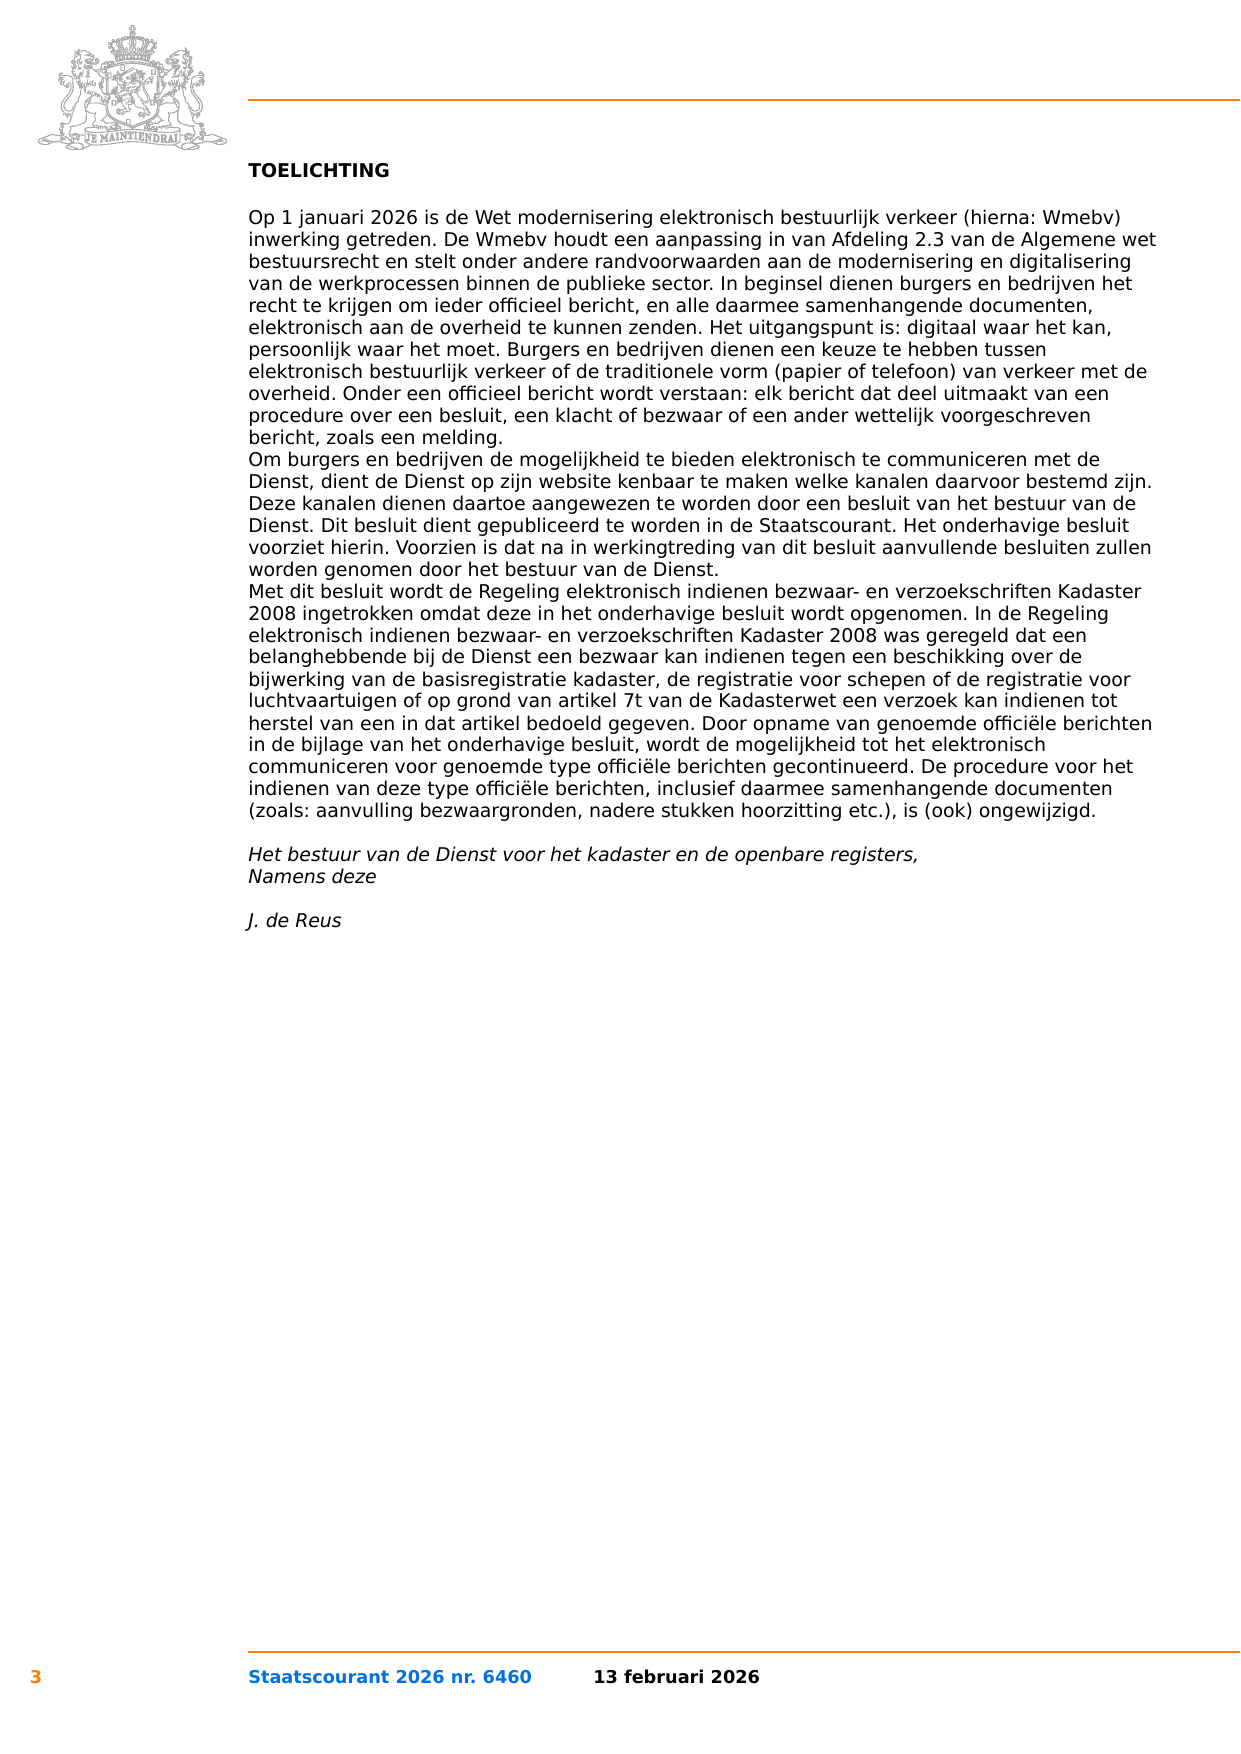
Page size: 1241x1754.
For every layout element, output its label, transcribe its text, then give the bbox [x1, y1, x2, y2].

text Met dit besluit wordt de Regeling elektronisch indienen bezwaar- en verzoekschriften Kadaster 2008 ingetrokken omdat deze in het onderhavige besluit wordt opgenomen. In de Regeling elektronisch indienen bezwaar- en verzoekschriften Kadaster 2008 was geregeld dat een belanghebbende bij de Dienst een bezwaar kan indienen tegen een beschikking over de bijwerking van de basisregistratie kadaster, de registratie voor schepen of de registratie voor luchtvaartuigen of op grond van artikel 7t van de Kadasterwet een verzoek kan indienen tot herstel van een in dat artikel bedoeld gegeven. Door opname van genoemde officiële berichten in de bijlage van het onderhavige besluit, wordt de mogelijkheid tot het elektronisch communiceren voor genoemde type officiële berichten gecontinueerd. De procedure voor het indienen van deze type officiële berichten, inclusief daarmee samenhangende documenten (zoals: aanvulling bezwaargronden, nadere stukken hoorzitting etc.), is (ook) ongewijzigd. [248, 581, 1163, 822]
text Op 1 januari 2026 is de Wet modernisering elektronisch bestuurlijk verkeer (hierna: Wmebv) inwerking getreden. De Wmebv houdt een aanpassing in van Afdeling 2.3 van de Algemene wet bestuursrecht en stelt onder andere randvoorwaarden aan de modernisering en digitalisering van de werkprocessen binnen de publieke sector. In beginsel dienen burgers en bedrijven het recht te krijgen om ieder officieel bericht, en alle daarmee samenhangende documenten, elektronisch aan de overheid te kunnen zenden. Het uitgangspunt is: digitaal waar het kan, persoonlijk waar het moet. Burgers en bedrijven dienen een keuze te hebben tussen elektronisch bestuurlijk verkeer of de traditionele vorm (papier of telefoon) van verkeer met de overheid. Onder een officieel bericht wordt verstaan: elk bericht dat deel uitmaakt van een procedure over een besluit, een klacht of bezwaar of een ander wettelijk voorgeschreven bericht, zoals een melding. [248, 207, 1163, 449]
text Het bestuur van de Dienst voor het kadaster en de openbare registers, Namens deze J. de Reus [248, 844, 1163, 932]
subtitle TOELICHTING [248, 160, 1163, 182]
picture [38, 25, 227, 150]
text Om burgers en bedrijven de mogelijkheid te bieden elektronisch te communiceren met de Dienst, dient de Dienst op zijn website kenbaar te maken welke kanalen daarvoor bestemd zijn. Deze kanalen dienen daartoe aangewezen te worden door een besluit van het bestuur van de Dienst. Dit besluit dient gepubliceerd te worden in de Staatscourant. Het onderhavige besluit voorziet hierin. Voorzien is dat na in werkingtreding van dit besluit aanvullende besluiten zullen worden genomen door het bestuur van de Dienst. [248, 449, 1163, 581]
